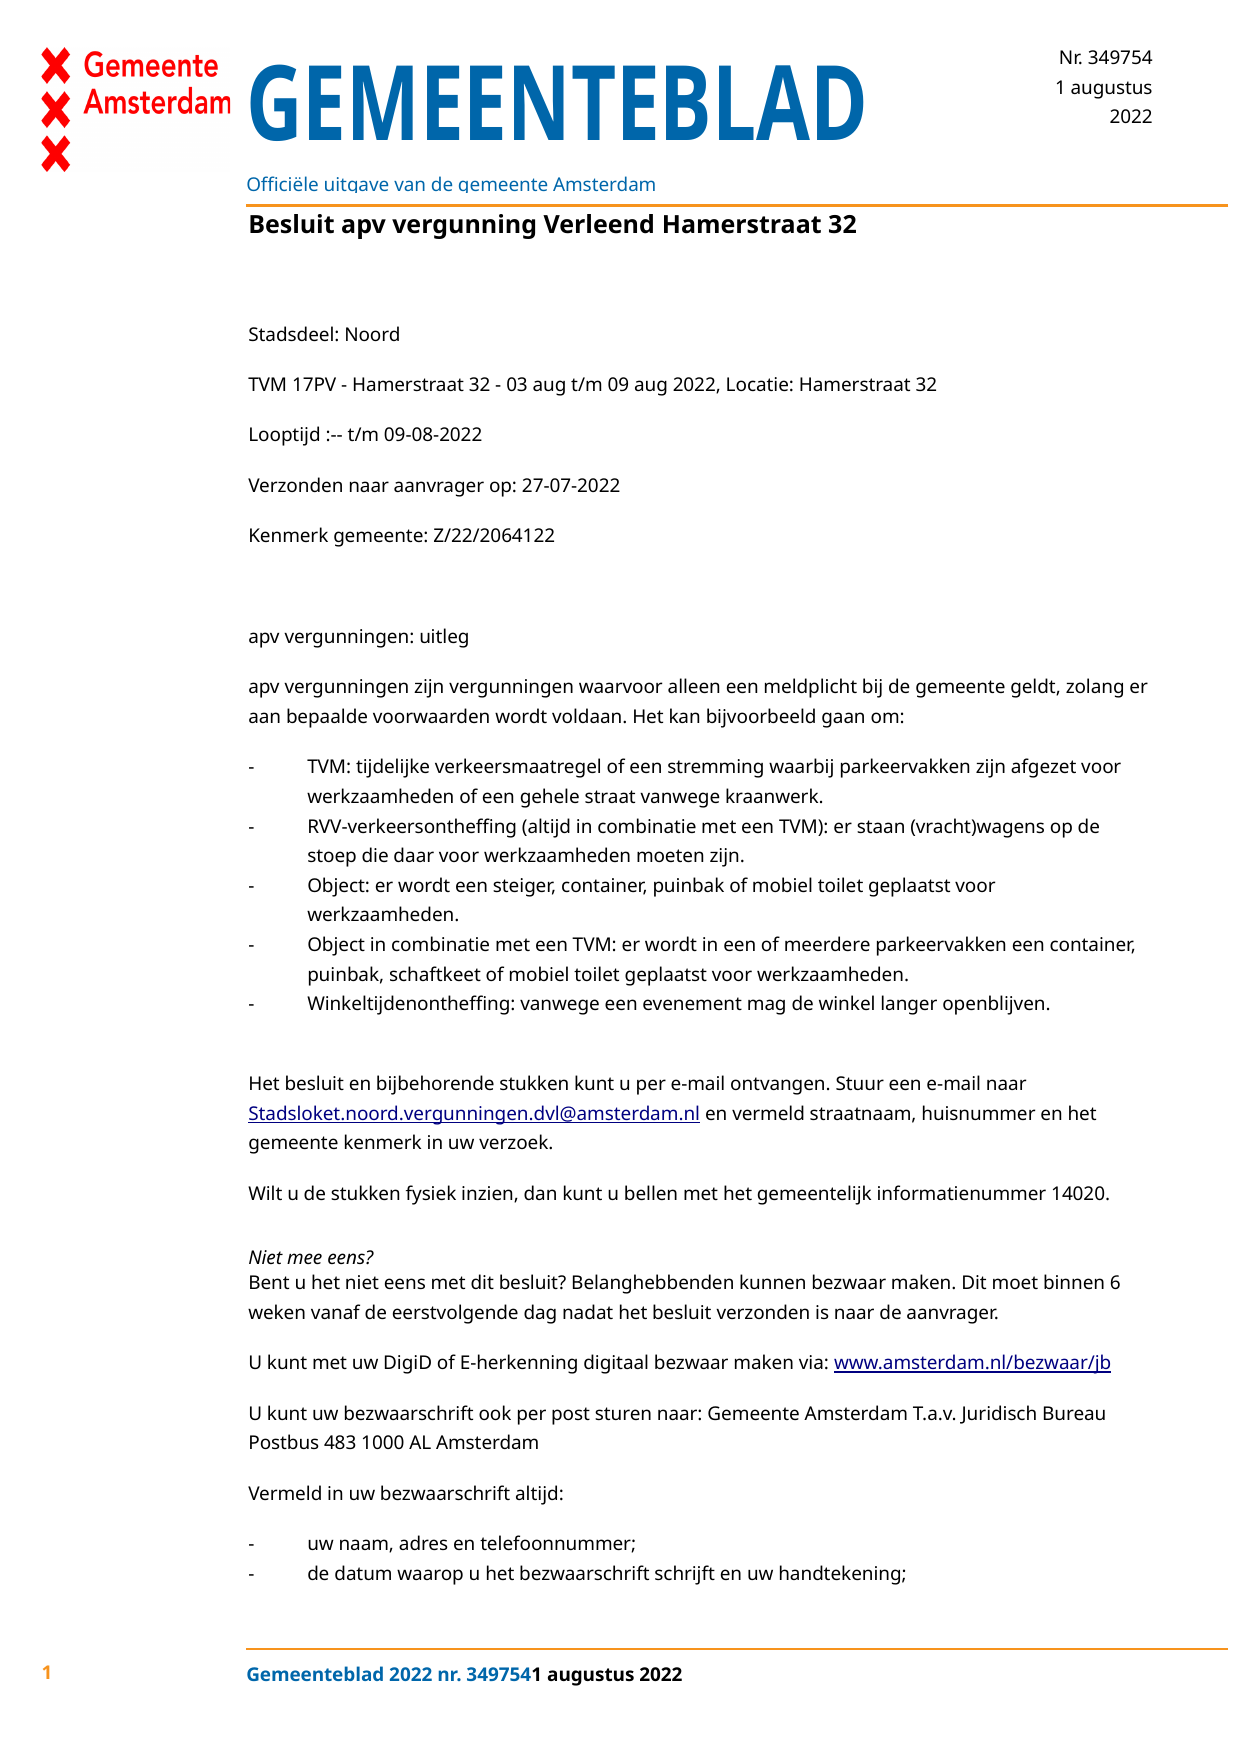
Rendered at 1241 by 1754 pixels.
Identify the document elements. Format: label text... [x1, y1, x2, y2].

list uw naam, adres en telefoonnummer; [248, 1530, 1152, 1556]
text Verzonden naar aanvrager op: 27-07-2022 [248, 472, 1152, 498]
text Kenmerk gemeente: Z/22/2064122 [248, 522, 1152, 548]
text Niet mee eens? [248, 1244, 1152, 1269]
text Stadsdeel: Noord [248, 321, 1152, 346]
text U kunt met uw DigiD of E-herkenning digitaal bezwaar maken via: www.amsterdam.nl/bezwaar/jb [248, 1349, 1152, 1375]
text Looptijd :-- t/m 09-08-2022 [248, 422, 1152, 447]
picture [41, 47, 231, 172]
list Object: er wordt een steiger, container, puinbak of mobiel toilet geplaatst voor werkzaamheden. [248, 872, 1152, 927]
text Wilt u de stukken fysiek inzien, dan kunt u bellen met het gemeentelijk informatienummer 14020. [248, 1180, 1152, 1206]
text Bent u het niet eens met dit besluit? Belanghebbenden kunnen bezwaar maken. Dit moet binnen 6 weken vanaf de eerstvolgende dag nadat het besluit verzonden is naar de aanvrager. [248, 1269, 1152, 1325]
list de datum waarop u het bezwaarschrift schrijft en uw handtekening; [248, 1560, 1152, 1586]
text apv vergunningen zijn vergunningen waarvoor alleen een meldplicht bij de gemeente geldt, zolang er aan bepaalde voorwaarden wordt voldaan. Het kan bijvoorbeeld gaan om: [248, 674, 1152, 729]
text Vermeld in uw bezwaarschrift altijd: [248, 1480, 1152, 1506]
text TVM 17PV - Hamerstraat 32 - 03 aug t/m 09 aug 2022, Locatie: Hamerstraat 32 [248, 371, 1152, 397]
list Winkeltijdenontheffing: vanwege een evenement mag de winkel langer openblijven. [248, 990, 1152, 1016]
list TVM: tijdelijke verkeersmaatregel of een stremming waarbij parkeervakken zijn afgezet voor werkzaamheden of een gehele straat vanwege kraanwerk. [248, 754, 1152, 809]
list RVV-verkeersontheffing (altijd in combinatie met een TVM): er staan (vracht)wagens op de stoep die daar voor werkzaamheden moeten zijn. [248, 813, 1152, 868]
text Besluit apv vergunning Verleend Hamerstraat 32 [248, 207, 1152, 241]
text U kunt uw bezwaarschrift ook per post sturen naar: Gemeente Amsterdam T.a.v. Juridisch Bureau Postbus 483 1000 AL Amsterdam [248, 1400, 1152, 1455]
text Het besluit en bijbehorende stukken kunt u per e-mail ontvangen. Stuur een e-mail naar Stadsloket.noord.vergunningen.dvl@amsterdam.nl en vermeld straatnaam, huisnummer en het gemeente kenmerk in uw verzoek. [248, 1070, 1152, 1155]
list Object in combinatie met een TVM: er wordt in een of meerdere parkeervakken een container, puinbak, schaftkeet of mobiel toilet geplaatst voor werkzaamheden. [248, 931, 1152, 986]
text apv vergunningen: uitleg [248, 623, 1152, 649]
